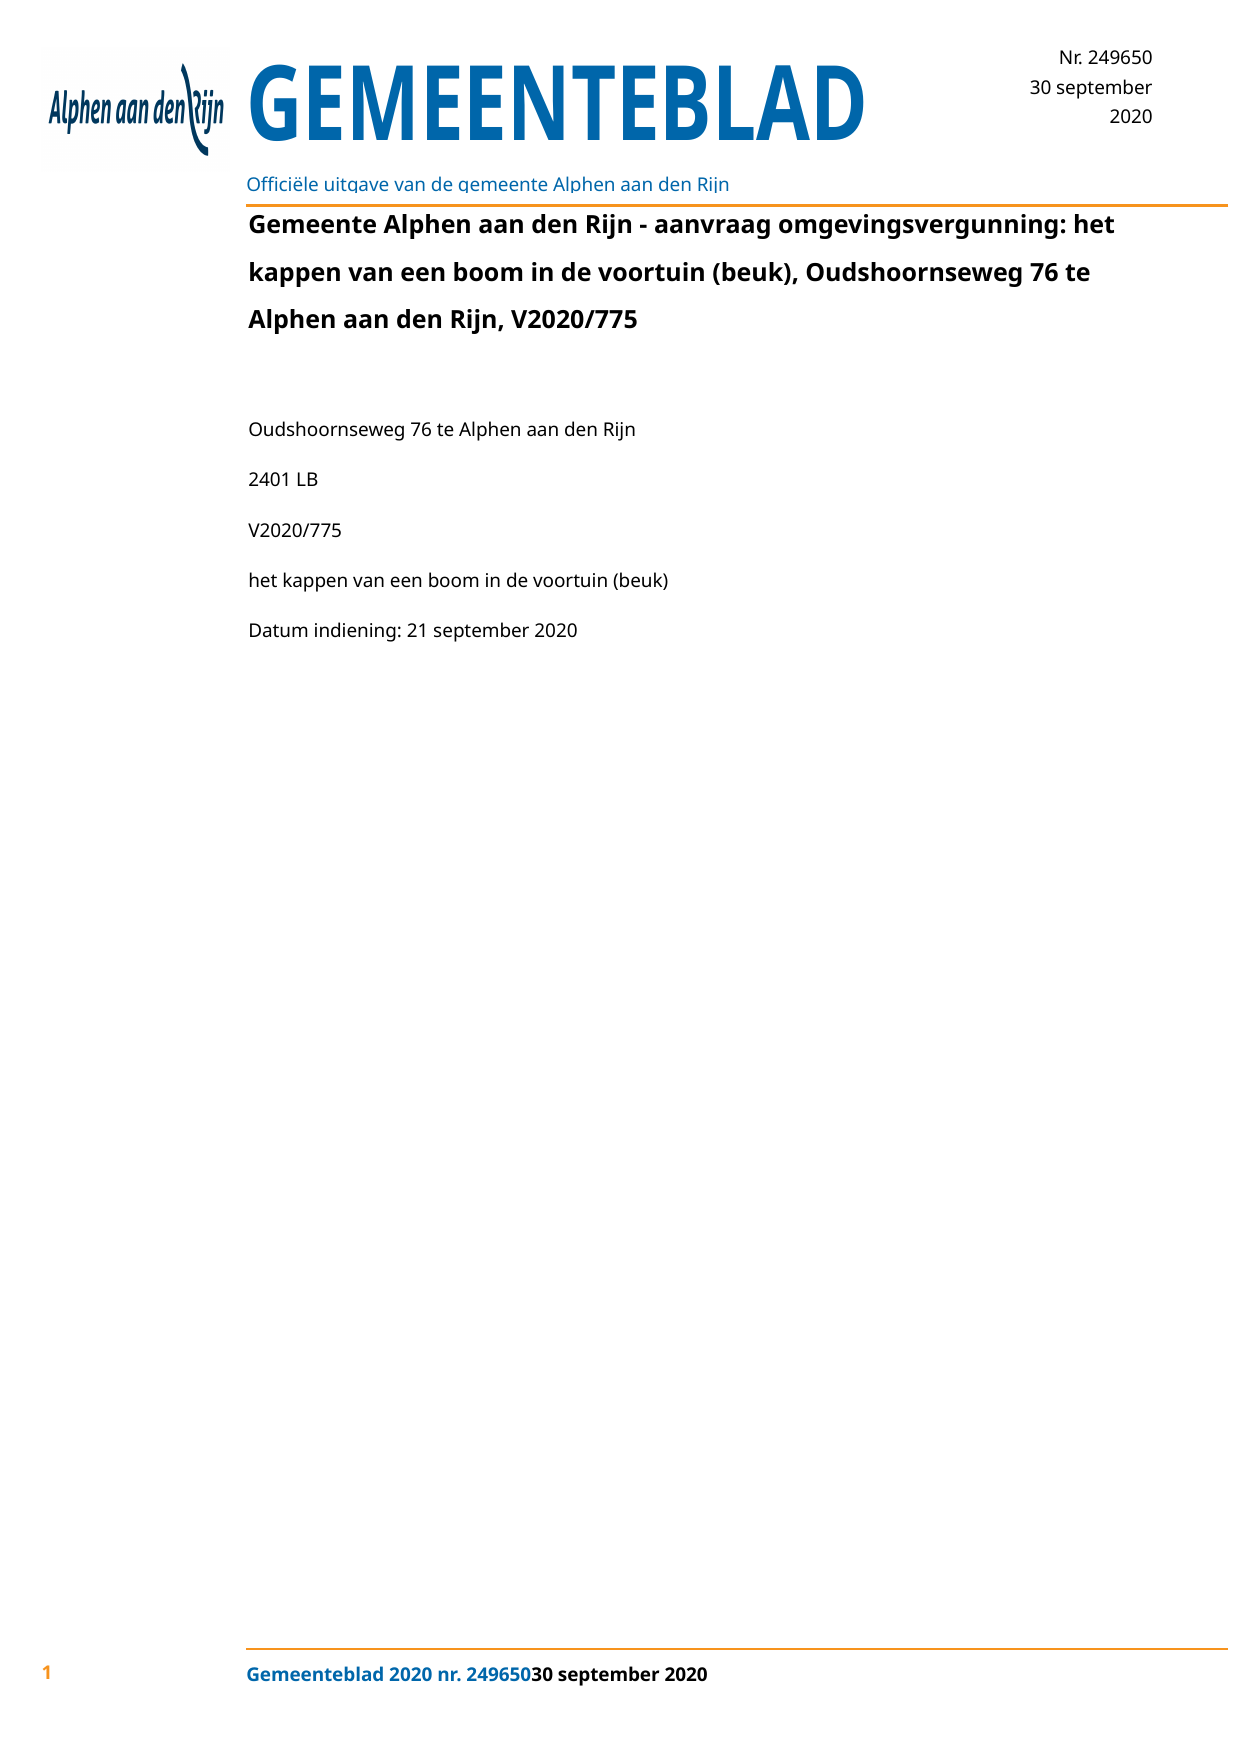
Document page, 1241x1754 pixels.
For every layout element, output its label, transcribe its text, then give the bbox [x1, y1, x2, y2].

text V2020/775 [248, 517, 1152, 542]
text Gemeente Alphen aan den Rijn - aanvraag omgevingsvergunning: het kappen van een boom in de voortuin (beuk), Oudshoornseweg 76 te Alphen aan den Rijn, V2020/775 [248, 207, 1152, 336]
text Oudshoornseweg 76 te Alphen aan den Rijn [248, 416, 1152, 442]
text het kappen van een boom in de voortuin (beuk) [248, 567, 1152, 593]
text Datum indiening: 21 september 2020 [248, 618, 1152, 643]
text 2401 LB [248, 466, 1152, 492]
picture [41, 47, 231, 172]
